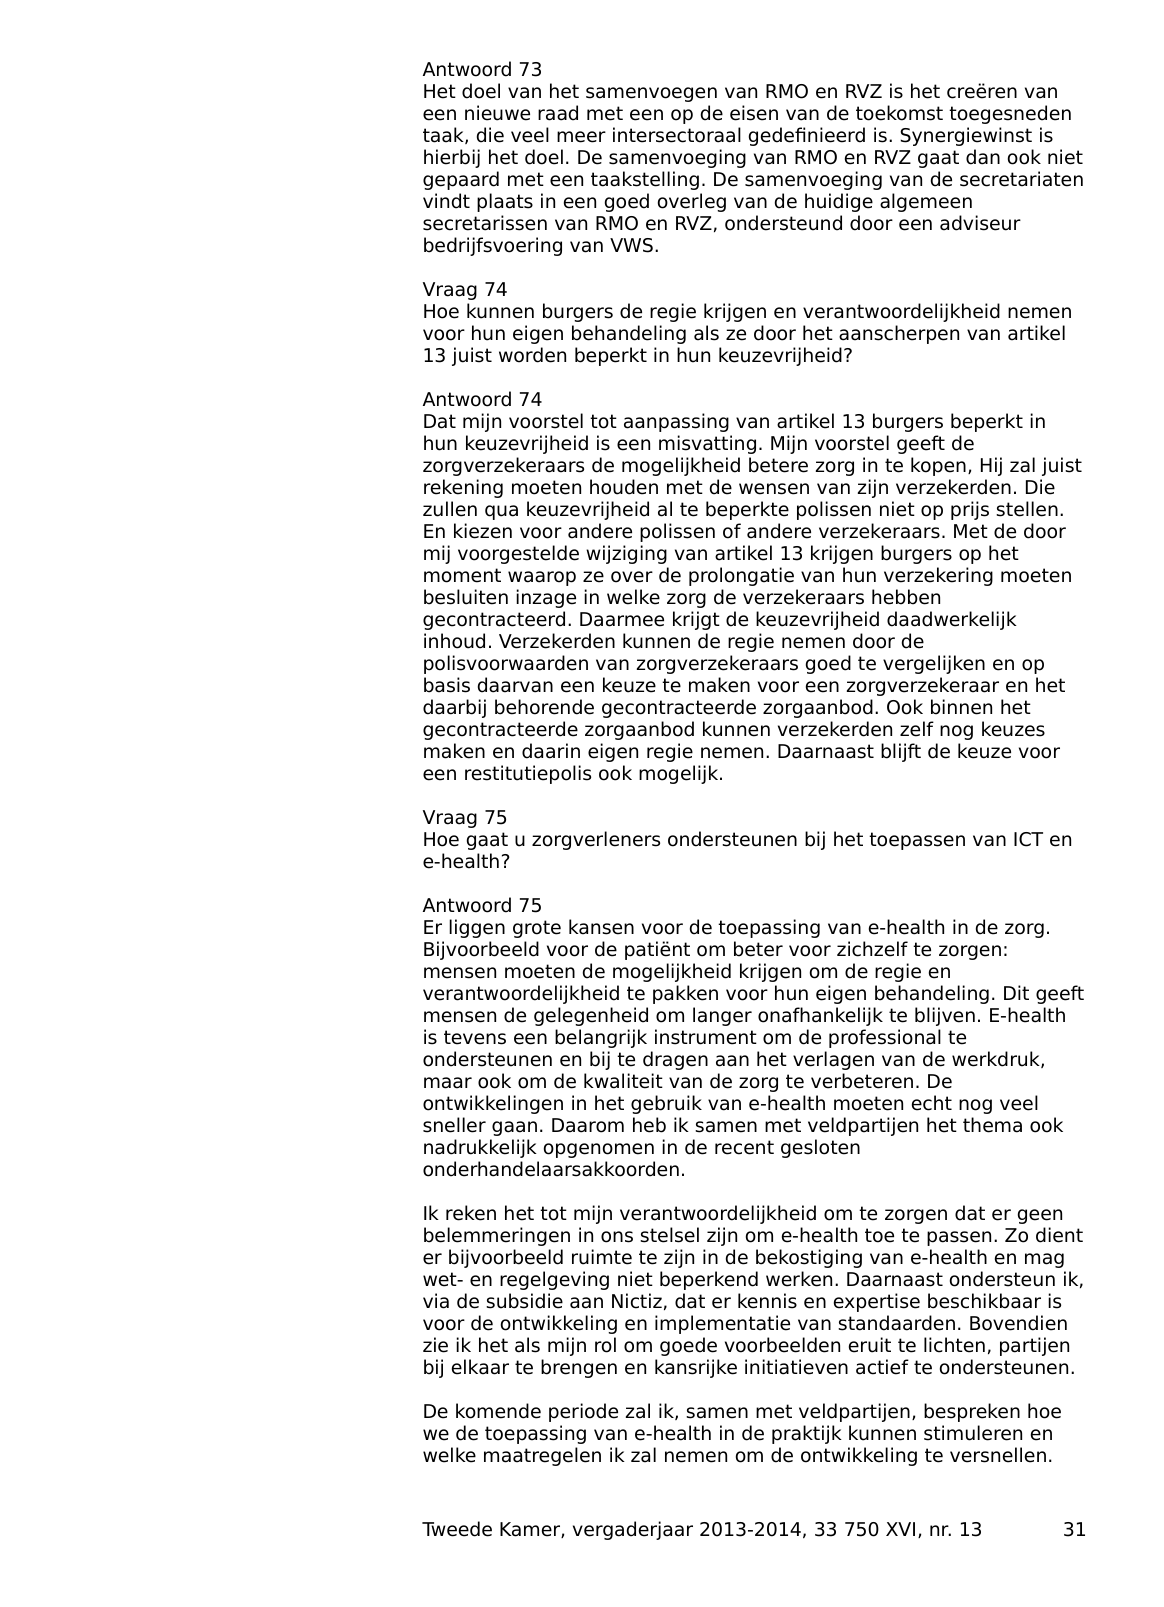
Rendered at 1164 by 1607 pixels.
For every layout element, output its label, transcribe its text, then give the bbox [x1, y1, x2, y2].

text Dat mijn voorstel tot aanpassing van artikel 13 burgers beperkt in hun keuzevrijheid is een misvatting. Mijn voorstel geeft de zorgverzekeraars de mogelijkheid betere zorg in te kopen, Hij zal juist rekening moeten houden met de wensen van zijn verzekerden. Die zullen qua keuzevrijheid al te beperkte polissen niet op prijs stellen. En kiezen voor andere polissen of andere verzekeraars. Met de door mij voorgestelde wijziging van artikel 13 krijgen burgers op het moment waarop ze over de prolongatie van hun verzekering moeten besluiten inzage in welke zorg de verzekeraars hebben gecontracteerd. Daarmee krijgt de keuzevrijheid daadwerkelijk inhoud. Verzekerden kunnen de regie nemen door de polisvoorwaarden van zorgverzekeraars goed te vergelijken en op basis daarvan een keuze te maken voor een zorgverzekeraar en het daarbij behorende gecontracteerde zorgaanbod. Ook binnen het gecontracteerde zorgaanbod kunnen verzekerden zelf nog keuzes maken en daarin eigen regie nemen. Daarnaast blijft de keuze voor een restitutiepolis ook mogelijk. [422, 411, 1087, 785]
text Het doel van het samenvoegen van RMO en RVZ is het creëren van een nieuwe raad met een op de eisen van de toekomst toegesneden taak, die veel meer intersectoraal gedefinieerd is. Synergiewinst is hierbij het doel. De samenvoeging van RMO en RVZ gaat dan ook niet gepaard met een taakstelling. De samenvoeging van de secretariaten vindt plaats in een goed overleg van de huidige algemeen secretarissen van RMO en RVZ, ondersteund door een adviseur bedrijfsvoering van VWS. [422, 81, 1087, 257]
text Ik reken het tot mijn verantwoordelijkheid om te zorgen dat er geen belemmeringen in ons stelsel zijn om e-health toe te passen. Zo dient er bijvoorbeeld ruimte te zijn in de bekostiging van e-health en mag wet- en regelgeving niet beperkend werken. Daarnaast ondersteun ik, via de subsidie aan Nictiz, dat er kennis en expertise beschikbaar is voor de ontwikkeling en implementatie van standaarden. Bovendien zie ik het als mijn rol om goede voorbeelden eruit te lichten, partijen bij elkaar te brengen en kansrijke initiatieven actief te ondersteunen. [422, 1203, 1087, 1379]
text Vraag 74 [422, 279, 1087, 301]
text De komende periode zal ik, samen met veldpartijen, bespreken hoe we de toepassing van e-health in de praktijk kunnen stimuleren en welke maatregelen ik zal nemen om de ontwikkeling te versnellen. [422, 1401, 1087, 1467]
text Antwoord 75 [422, 895, 1087, 917]
text Hoe gaat u zorgverleners ondersteunen bij het toepassen van ICT en e-health? [422, 829, 1087, 873]
text Antwoord 73 [422, 59, 1087, 81]
text Vraag 75 [422, 807, 1087, 829]
text Antwoord 74 [422, 389, 1087, 411]
text Hoe kunnen burgers de regie krijgen en verantwoordelijkheid nemen voor hun eigen behandeling als ze door het aanscherpen van artikel 13 juist worden beperkt in hun keuzevrijheid? [422, 301, 1087, 367]
text Er liggen grote kansen voor de toepassing van e-health in de zorg. Bijvoorbeeld voor de patiënt om beter voor zichzelf te zorgen: mensen moeten de mogelijkheid krijgen om de regie en verantwoordelijkheid te pakken voor hun eigen behandeling. Dit geeft mensen de gelegenheid om langer onafhankelijk te blijven. E-health is tevens een belangrijk instrument om de professional te ondersteunen en bij te dragen aan het verlagen van de werkdruk, maar ook om de kwaliteit van de zorg te verbeteren. De ontwikkelingen in het gebruik van e-health moeten echt nog veel sneller gaan. Daarom heb ik samen met veldpartijen het thema ook nadrukkelijk opgenomen in de recent gesloten onderhandelaarsakkoorden. [422, 917, 1087, 1181]
